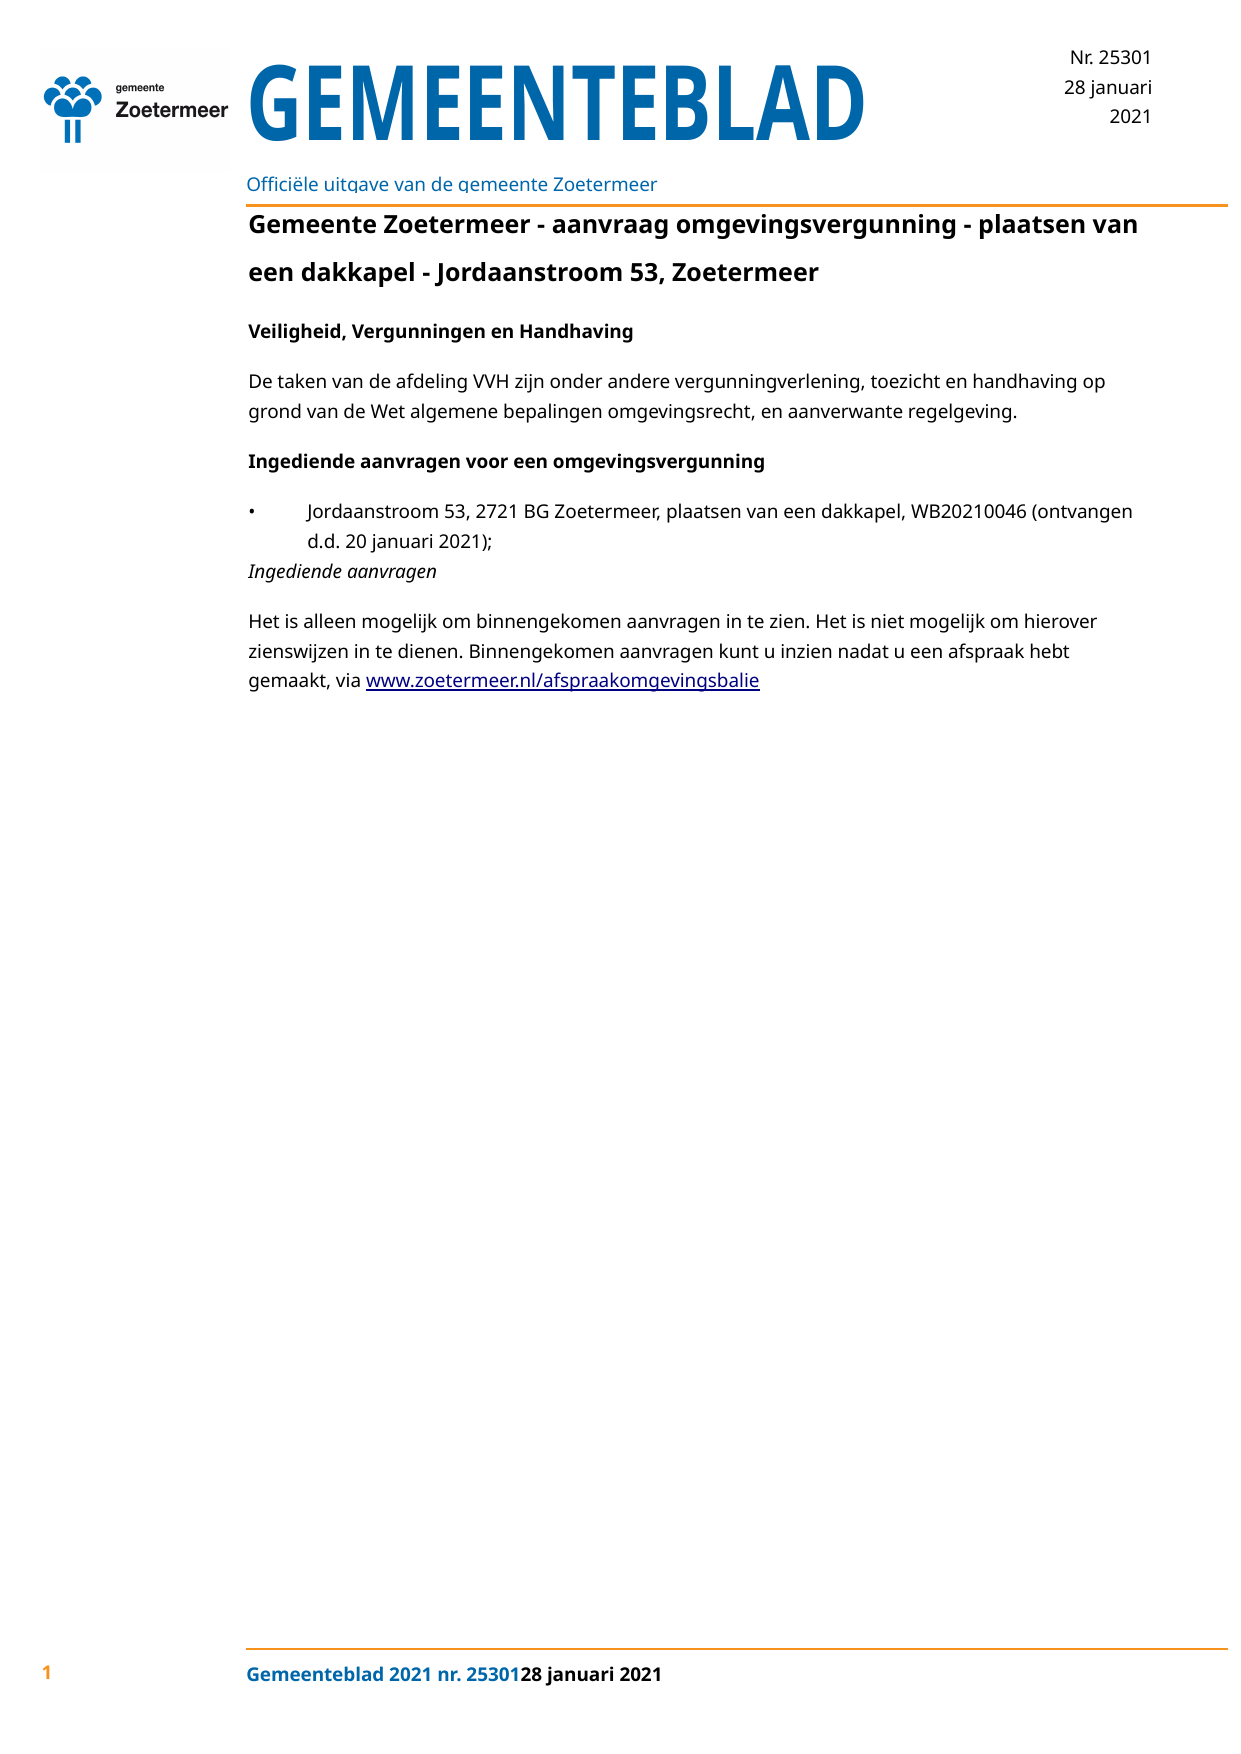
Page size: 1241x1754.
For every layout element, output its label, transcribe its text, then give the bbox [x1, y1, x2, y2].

list Jordaanstroom 53, 2721 BG Zoetermeer, plaatsen van een dakkapel, WB20210046 (ontvangen d.d. 20 januari 2021); [248, 499, 1152, 554]
text Ingediende aanvragen voor een omgevingsvergunning [248, 448, 1152, 474]
text Gemeente Zoetermeer - aanvraag omgevingsvergunning - plaatsen van een dakkapel - Jordaanstroom 53, Zoetermeer [248, 207, 1152, 288]
text Ingediende aanvragen [248, 558, 1152, 584]
text Het is alleen mogelijk om binnengekomen aanvragen in te zien. Het is niet mogelijk om hierover zienswijzen in te dienen. Binnengekomen aanvragen kunt u inzien nadat u een afspraak hebt gemaakt, via www.zoetermeer.nl/afspraakomgevingsbalie [248, 608, 1152, 693]
text De taken van de afdeling VVH zijn onder andere vergunningverlening, toezicht en handhaving op grond van de Wet algemene bepalingen omgevingsrecht, en aanverwante regelgeving. [248, 368, 1152, 424]
text Veiligheid, Vergunningen en Handhaving [248, 318, 1152, 344]
picture [41, 47, 231, 172]
